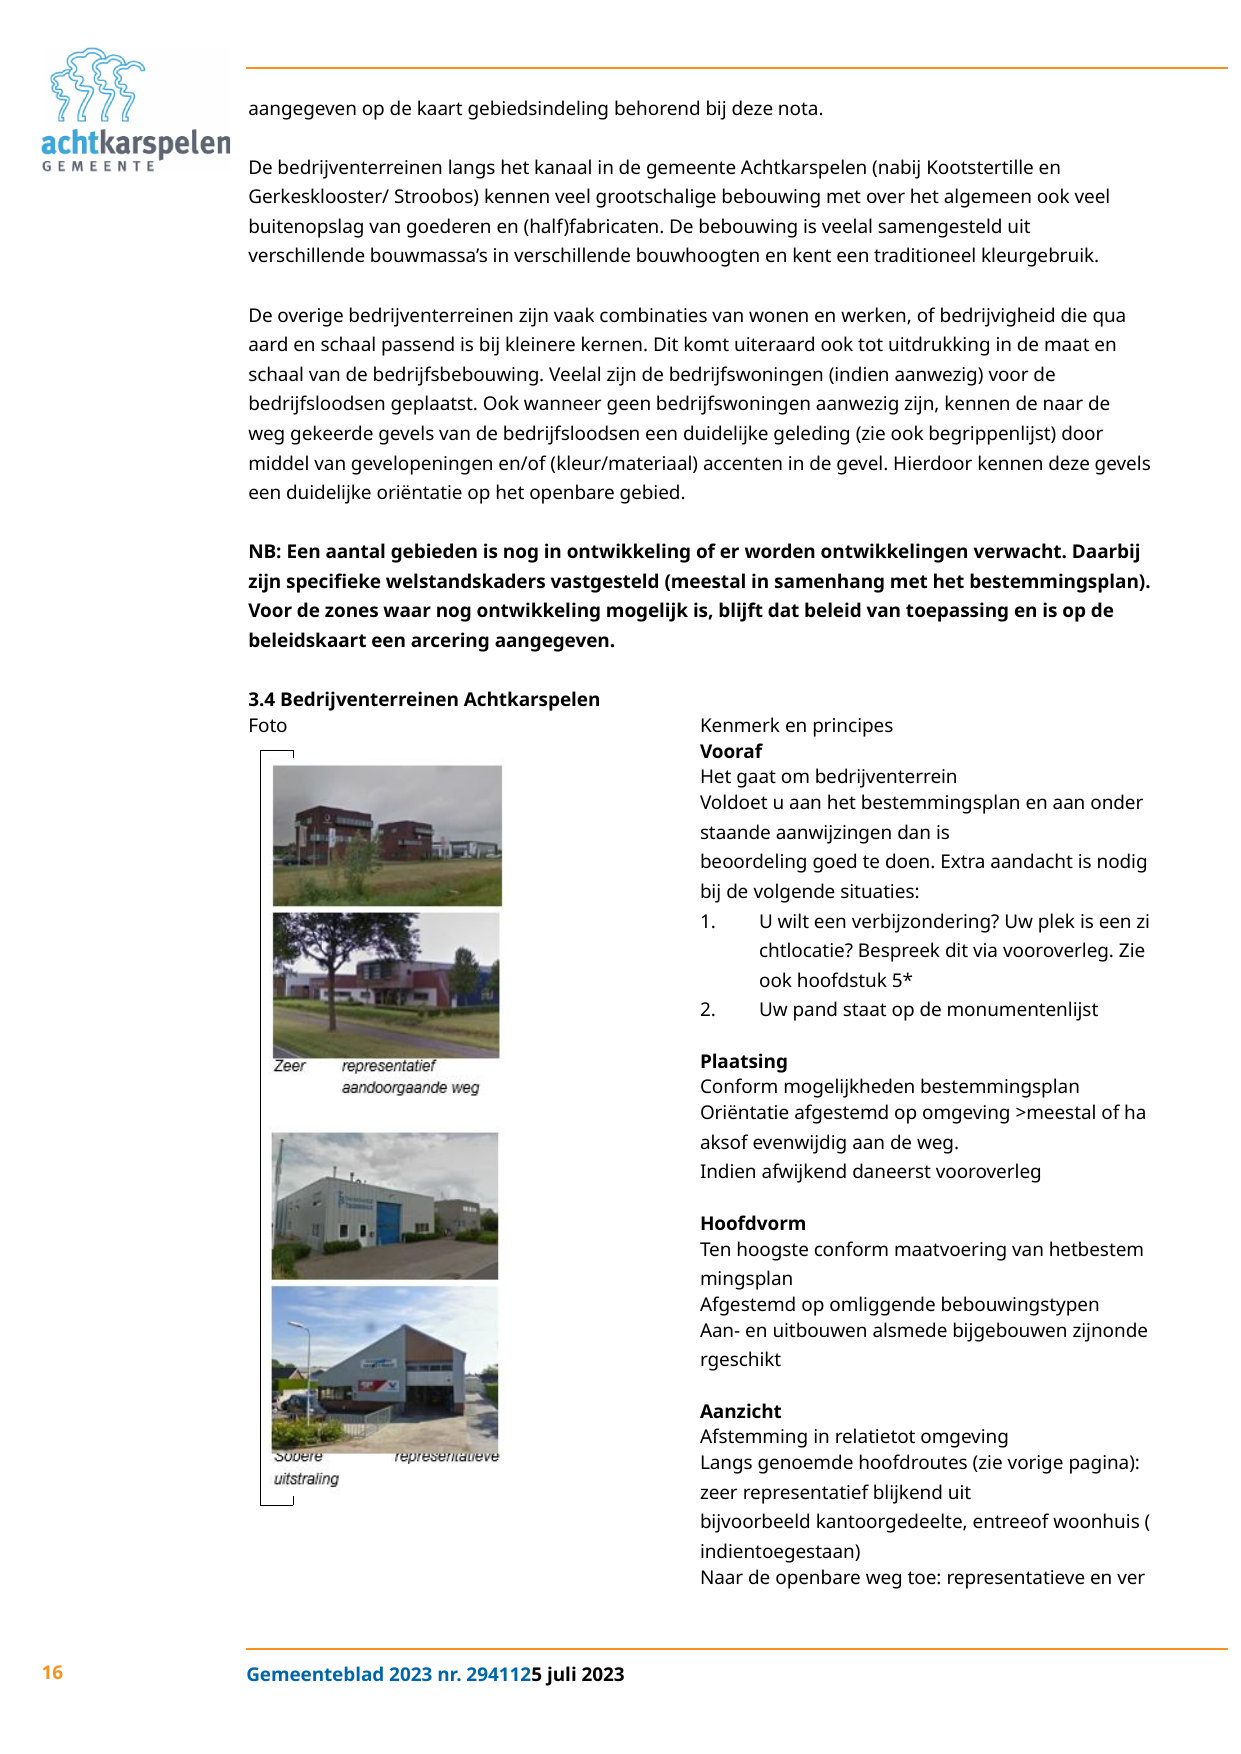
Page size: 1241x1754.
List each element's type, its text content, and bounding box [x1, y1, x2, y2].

table_cell Afstemming in relatietot omgeving [700, 1424, 1152, 1449]
table_cell Hoofdvorm [700, 1210, 1152, 1236]
table_cell Afgestemd op omliggende bebouwingstypen [700, 1291, 1152, 1317]
table_cell Aan- en uitbouwen alsmede bijgebouwen zijnondergeschikt [700, 1317, 1152, 1372]
table_cell Naar de openbare weg toe: representatieve en ver [700, 1564, 1152, 1589]
text NB: Een aantal gebieden is nog in ontwikkeling of er worden ontwikkelingen verwacht. Daarbij zijn specifieke welstandskaders vastgesteld (meestal in samenhang met het bestemmingsplan). Voor de zones waar nog ontwikkeling mogelijk is, blijft dat beleid van toepassing en is op de beleidskaart een arcering aangegeven. [248, 538, 1152, 653]
table_header 3.4 Bedrijventerreinen Achtkarspelen [248, 687, 1152, 712]
text De bedrijventerreinen langs het kanaal in de gemeente Achtkarspelen (nabij Kootstertille en Gerkesklooster/ Stroobos) kennen veel grootschalige bebouwing met over het algemeen ook veel buitenopslag van goederen en (half)fabricaten. De bebouwing is veelal samengesteld uit verschillende bouwmassa’s in verschillende bouwhoogten en kent een traditioneel kleurgebruik. [248, 154, 1152, 268]
table_cell Conform mogelijkheden bestemmingsplan [700, 1074, 1152, 1099]
table_cell Aanzicht [700, 1398, 1152, 1424]
table_cell Voldoet u aan het bestemmingsplan en aan onderstaande aanwijzingen dan is beoordeling goed te doen. Extra aandacht is nodig bij de volgende situaties: U wilt een verbijzondering? Uw plek is een zichtlocatie? Bespreek dit via vooroverleg. Zie ook hoofdstuk 5* Uw pand staat op de monumentenlijst [700, 790, 1152, 1022]
table_cell Ten hoogste conform maatvoering van hetbestemmingsplan [700, 1236, 1152, 1291]
table_cell [700, 1022, 1152, 1048]
text aangegeven op de kaart gebiedsindeling behorend bij deze nota. [248, 95, 1152, 121]
table_cell Plaatsing [700, 1048, 1152, 1074]
picture [41, 47, 231, 172]
picture [268, 758, 505, 1496]
table_cell [700, 1372, 1152, 1398]
table_cell Foto [248, 712, 700, 738]
table_cell Vooraf [700, 738, 1152, 764]
table_cell Het gaat om bedrijventerrein [700, 764, 1152, 789]
table_cell Langs genoemde hoofdroutes (zie vorige pagina): zeer representatief blijkend uit bijvoorbeeld kantoorgedeelte, entreeof woonhuis (indientoegestaan) [700, 1449, 1152, 1564]
text De overige bedrijventerreinen zijn vaak combinaties van wonen en werken, of bedrijvigheid die qua aard en schaal passend is bij kleinere kernen. Dit komt uiteraard ook tot uitdrukking in de maat en schaal van de bedrijfsbebouwing. Veelal zijn de bedrijfswoningen (indien aanwezig) voor de bedrijfsloodsen geplaatst. Ook wanneer geen bedrijfswoningen aanwezig zijn, kennen de naar de weg gekeerde gevels van de bedrijfsloodsen een duidelijke geleding (zie ook begrippenlijst) door middel van gevelopeningen en/of (kleur/materiaal) accenten in de gevel. Hierdoor kennen deze gevels een duidelijke oriëntatie op het openbare gebied. [248, 302, 1152, 505]
table_cell Kenmerk en principes [700, 712, 1152, 738]
table_cell [700, 1184, 1152, 1210]
table_cell Oriëntatie afgestemd op omgeving >meestal of haaksof evenwijdig aan de weg. Indien afwijkend daneerst vooroverleg [700, 1100, 1152, 1184]
table_cell [248, 738, 700, 1589]
